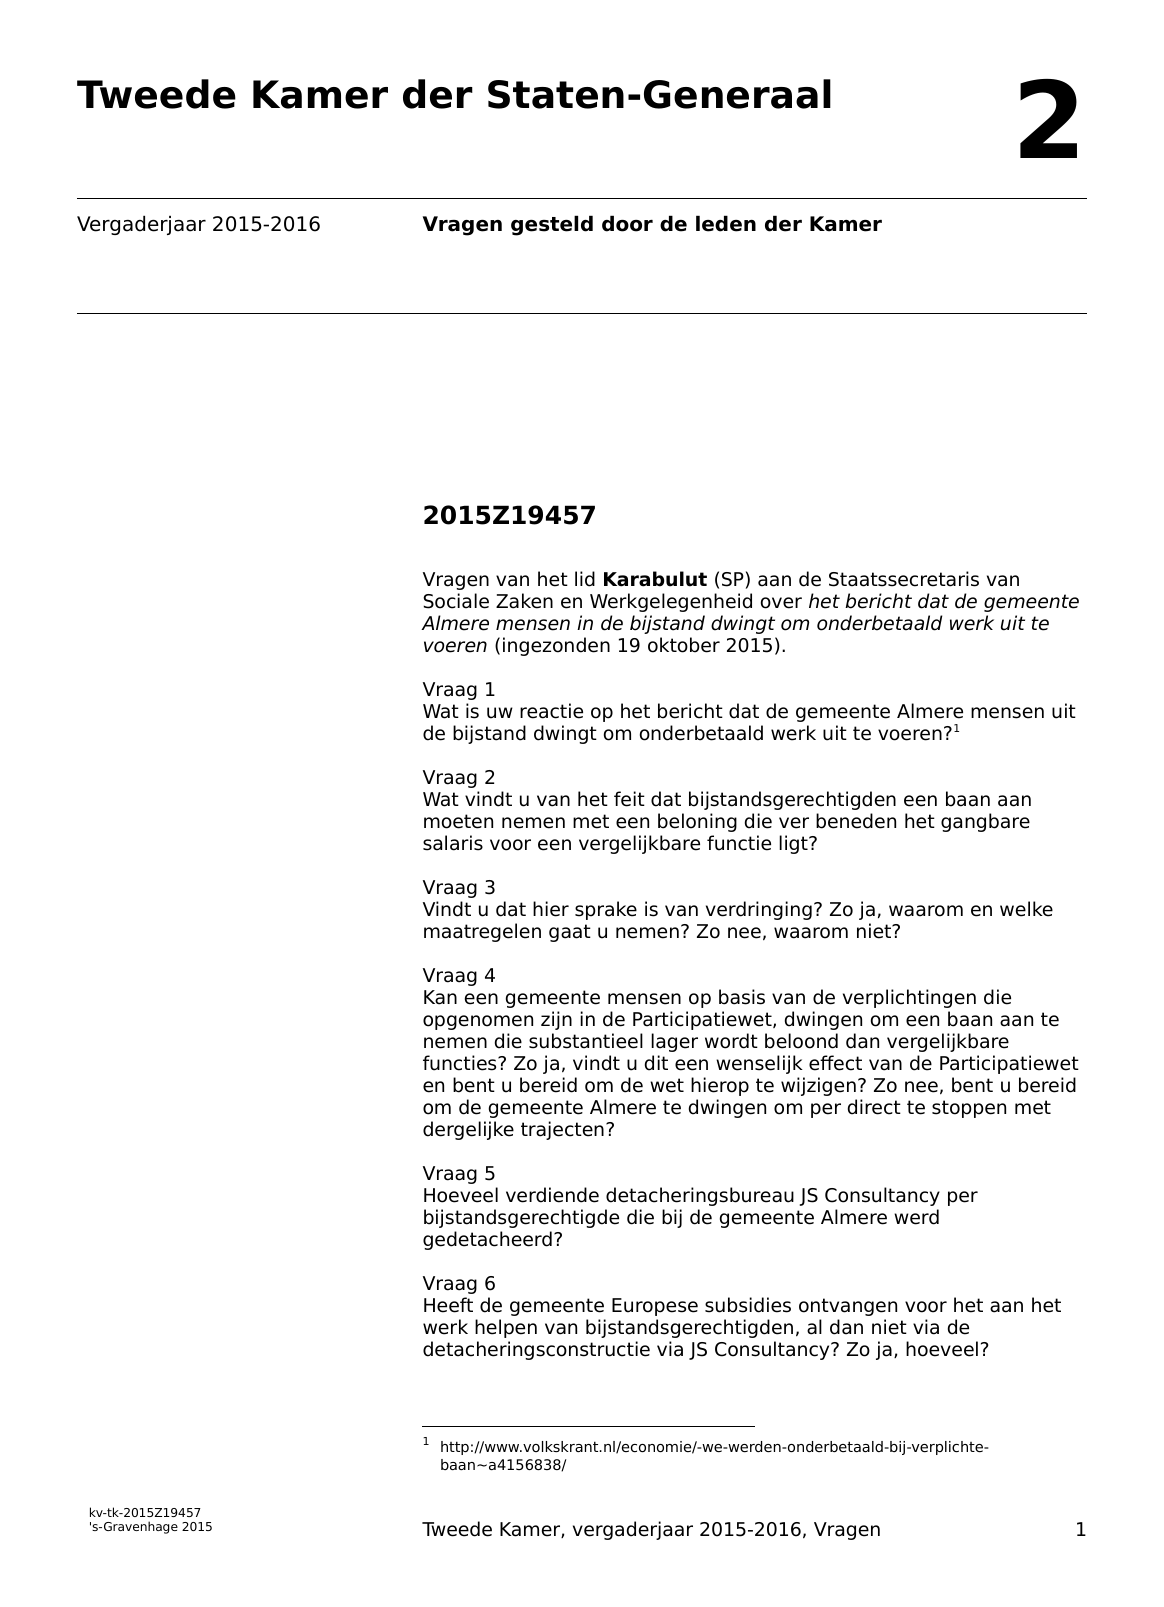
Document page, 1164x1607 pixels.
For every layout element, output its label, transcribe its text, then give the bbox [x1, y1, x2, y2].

text 2015Z19457 [422, 501, 1087, 531]
table_header 2 [886, 59, 1087, 198]
text Vraag 4 [422, 965, 1087, 987]
text 's-Gravenhage 2015 [88, 1520, 323, 1534]
text Wat vindt u van het feit dat bijstandsgerechtigden een baan aan moeten nemen met een beloning die ver beneden het gangbare salaris voor een vergelijkbare functie ligt? [422, 789, 1087, 855]
text Vraag 1 [422, 679, 1087, 701]
text Kan een gemeente mensen op basis van de verplichtingen die opgenomen zijn in de Participatiewet, dwingen om een baan aan te nemen die substantieel lager wordt beloond dan vergelijkbare functies? Zo ja, vindt u dit een wenselijk effect van de Participatiewet en bent u bereid om de wet hierop te wijzigen? Zo nee, bent u bereid om de gemeente Almere te dwingen om per direct te stoppen met dergelijke trajecten? [422, 987, 1087, 1141]
text kv-tk-2015Z19457 [88, 1506, 323, 1520]
table_cell Vragen gesteld door de leden der Kamer [422, 199, 1087, 313]
text Wat is uw reactie op het bericht dat de gemeente Almere mensen uit de bijstand dwingt om onderbetaald werk uit te voeren? [422, 701, 1087, 745]
table_header Tweede Kamer der Staten-Generaal [77, 59, 886, 198]
text Vindt u dat hier sprake is van verdringing? Zo ja, waarom en welke maatregelen gaat u nemen? Zo nee, waarom niet? [422, 899, 1087, 943]
text Vraag 5 [422, 1163, 1087, 1185]
text Vraag 6 [422, 1273, 1087, 1295]
text Hoeveel verdiende detacheringsbureau JS Consultancy per bijstandsgerechtigde die bij de gemeente Almere werd gedetacheerd? [422, 1185, 1087, 1251]
text Vraag 2 [422, 767, 1087, 789]
table_cell Vergaderjaar 2015-2016 [77, 199, 422, 313]
text Vragen van het lid Karabulut (SP) aan de Staatssecretaris van Sociale Zaken en Werkgelegenheid over het bericht dat de gemeente Almere mensen in de bijstand dwingt om onderbetaald werk uit te voeren (ingezonden 19 oktober 2015). [422, 569, 1087, 657]
text Vraag 3 [422, 877, 1087, 899]
text http://www.volkskrant.nl/economie/-we-werden-onderbetaald-bij-verplichte-baan~a4156838/ [422, 1435, 1087, 1474]
text Heeft de gemeente Europese subsidies ontvangen voor het aan het werk helpen van bijstandsgerechtigden, al dan niet via de detacheringsconstructie via JS Consultancy? Zo ja, hoeveel? [422, 1295, 1087, 1361]
